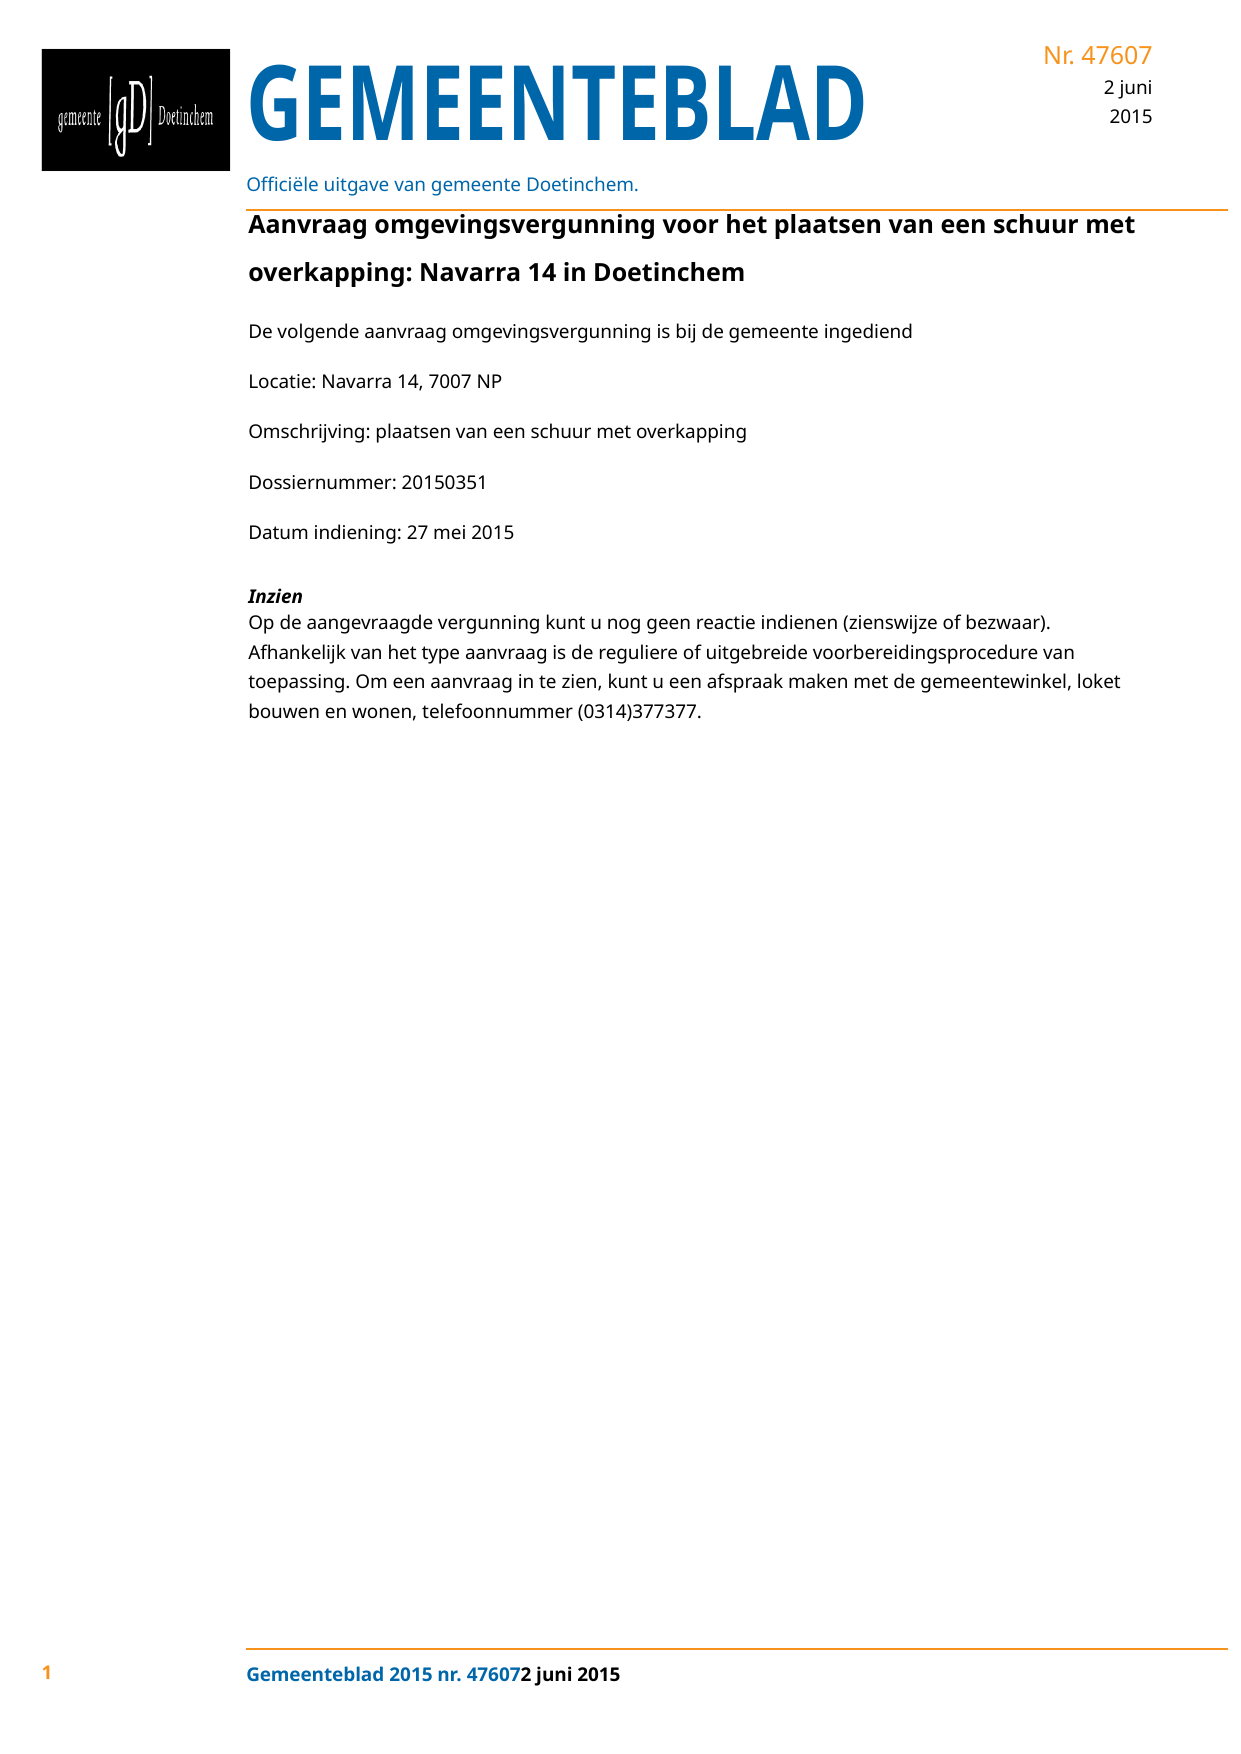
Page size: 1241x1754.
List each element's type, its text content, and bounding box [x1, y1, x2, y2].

picture [41, 47, 231, 172]
text Aanvraag omgevingsvergunning voor het plaatsen van een schuur met overkapping: Navarra 14 in Doetinchem [248, 211, 1152, 288]
text De volgende aanvraag omgevingsvergunning is bij de gemeente ingediend [248, 318, 1152, 344]
text Inzien [248, 583, 1152, 609]
text Locatie: Navarra 14, 7007 NP [248, 368, 1152, 394]
text Dossiernummer: 20150351 [248, 469, 1152, 495]
text Datum indiening: 27 mei 2015 [248, 519, 1152, 545]
text Op de aangevraagde vergunning kunt u nog geen reactie indienen (zienswijze of bezwaar). Afhankelijk van het type aanvraag is de reguliere of uitgebreide voorbereidingsprocedure van toepassing. Om een aanvraag in te zien, kunt u een afspraak maken met de gemeentewinkel, loket bouwen en wonen, telefoonnummer (0314)377377. [248, 609, 1152, 724]
text Omschrijving: plaatsen van een schuur met overkapping [248, 419, 1152, 444]
